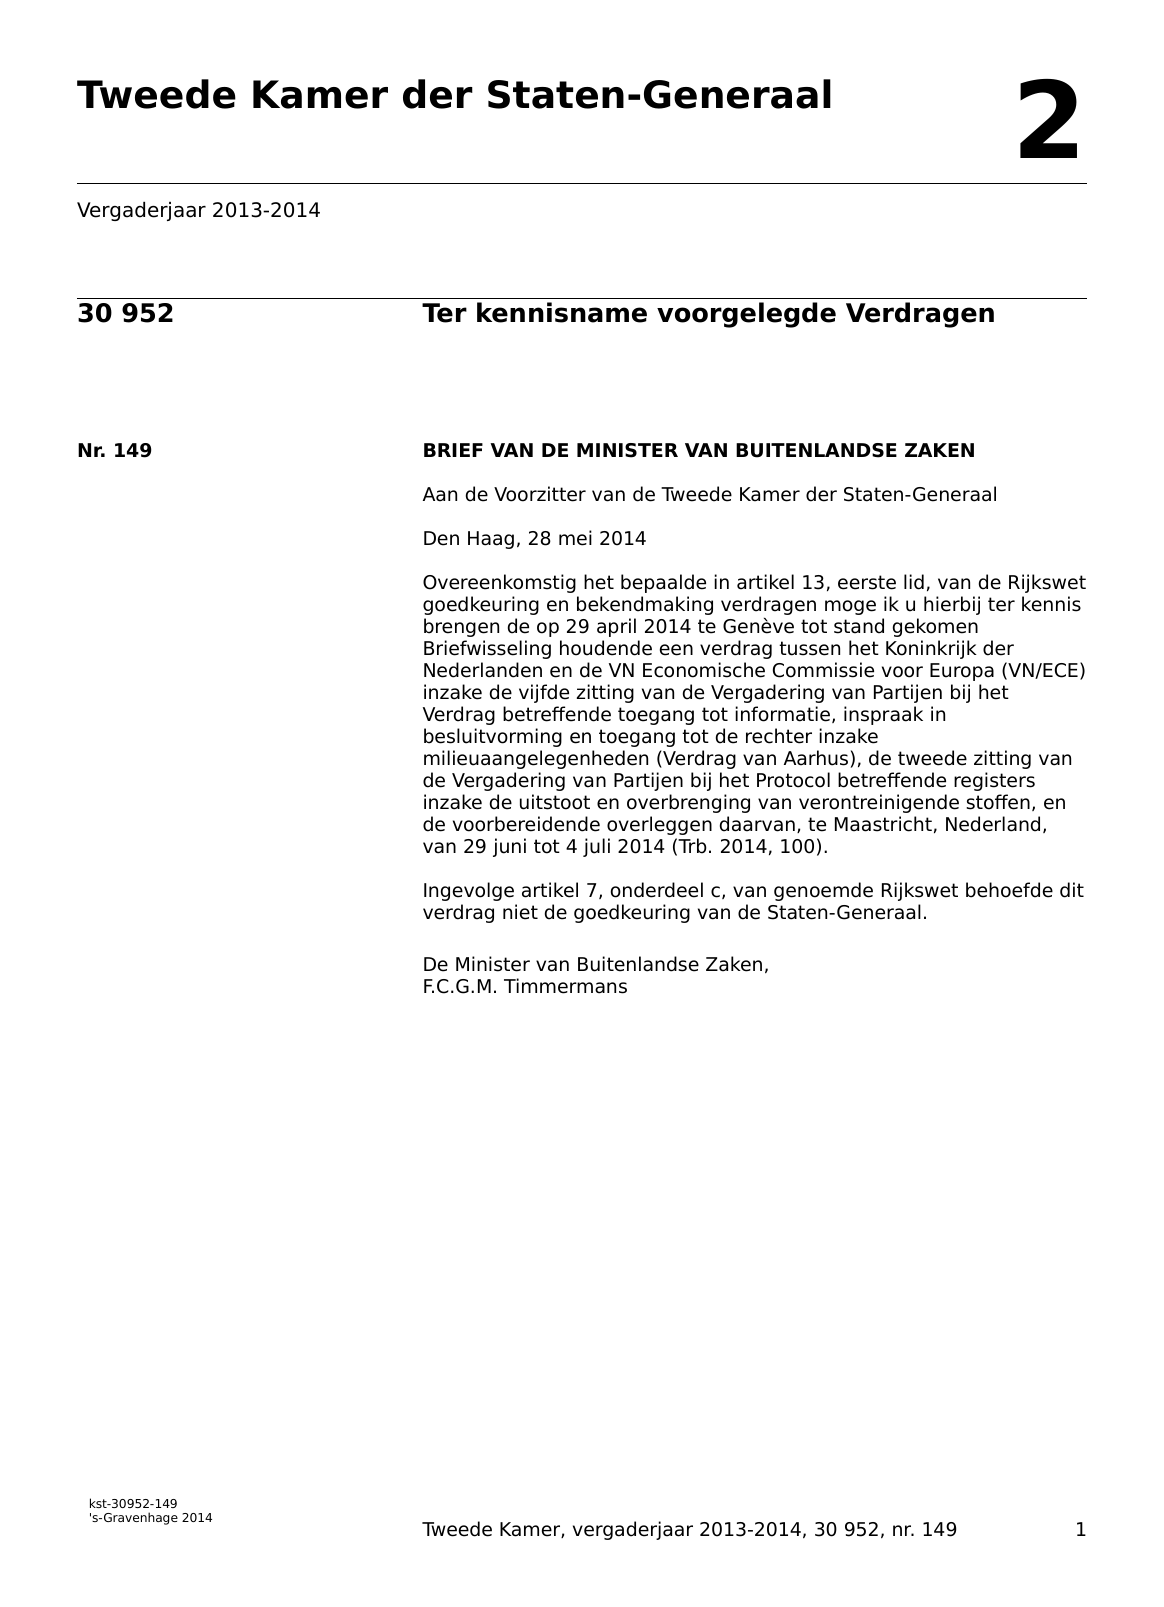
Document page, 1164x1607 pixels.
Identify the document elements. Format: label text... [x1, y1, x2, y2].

text Ingevolge artikel 7, onderdeel c, van genoemde Rijkswet behoefde dit verdrag niet de goedkeuring van de Staten-Generaal. [422, 880, 1087, 924]
text 's-Gravenhage 2014 [88, 1511, 323, 1525]
text Den Haag, 28 mei 2014 [422, 528, 1087, 550]
text kst-30952-149 [88, 1497, 323, 1511]
text Overeenkomstig het bepaalde in artikel 13, eerste lid, van de Rijkswet goedkeuring en bekendmaking verdragen moge ik u hierbij ter kennis brengen de op 29 april 2014 te Genève tot stand gekomen Briefwisseling houdende een verdrag tussen het Koninkrijk der Nederlanden en de VN Economische Commissie voor Europa (VN/ECE) inzake de vijfde zitting van de Vergadering van Partijen bij het Verdrag betreffende toegang tot informatie, inspraak in besluitvorming en toegang tot de rechter inzake milieuaangelegenheden (Verdrag van Aarhus), de tweede zitting van de Vergadering van Partijen bij het Protocol betreffende registers inzake de uitstoot en overbrenging van verontreinigende stoffen, en de voorbereidende overleggen daarvan, te Maastricht, Nederland, van 29 juni tot 4 juli 2014 (Trb. 2014, 100). [422, 572, 1087, 858]
table_header Tweede Kamer der Staten-Generaal [77, 59, 886, 183]
text Aan de Voorzitter van de Tweede Kamer der Staten-Generaal [422, 484, 1087, 506]
subtitle Nr. 149 BRIEF VAN DE MINISTER VAN BUITENLANDSE ZAKEN [77, 440, 1087, 462]
subtitle 30 952 Ter kennisname voorgelegde Verdragen [77, 299, 1087, 329]
table_header 2 [886, 59, 1087, 183]
text De Minister van Buitenlandse Zaken, F.C.G.M. Timmermans [422, 954, 1087, 998]
table_cell Vergaderjaar 2013-2014 [77, 184, 1087, 298]
